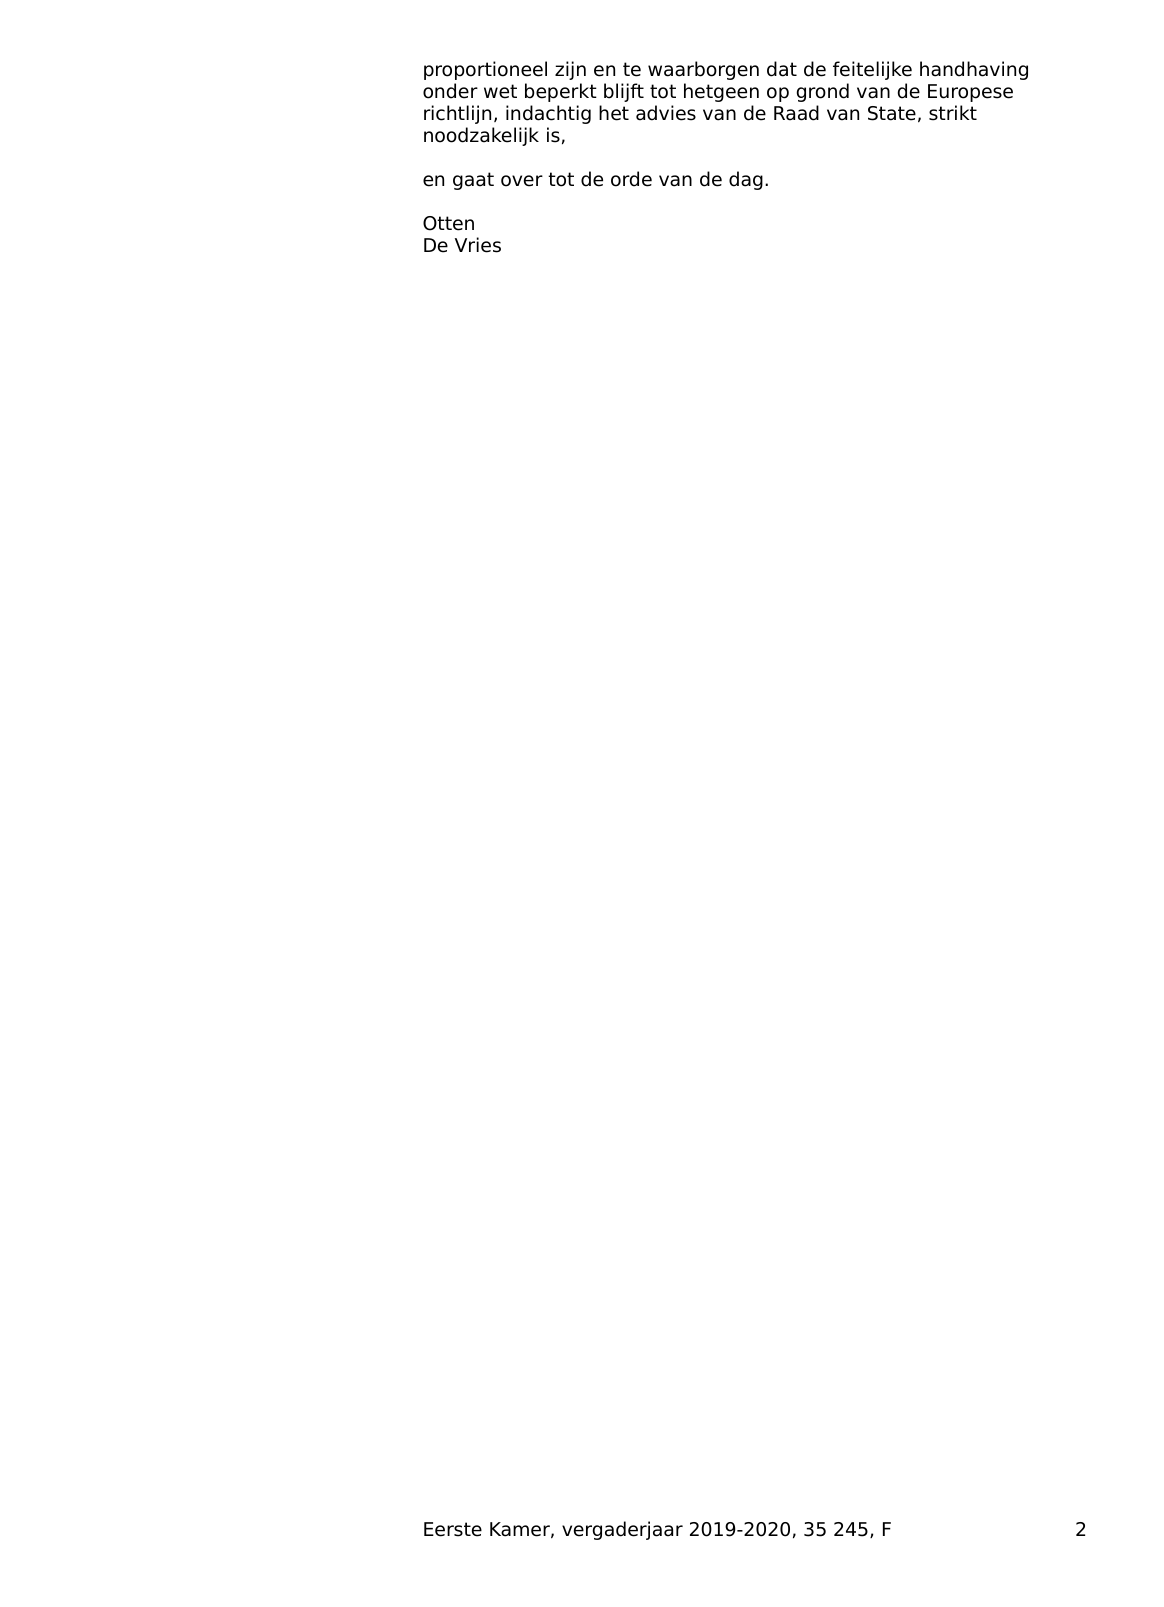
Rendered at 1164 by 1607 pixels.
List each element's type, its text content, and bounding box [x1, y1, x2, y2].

text Otten [422, 213, 1087, 235]
text en gaat over tot de orde van de dag. [422, 169, 1087, 191]
text De Vries [422, 235, 1087, 257]
text proportioneel zijn en te waarborgen dat de feitelijke handhaving onder wet beperkt blijft tot hetgeen op grond van de Europese richtlijn, indachtig het advies van de Raad van State, strikt noodzakelijk is, [422, 59, 1087, 147]
